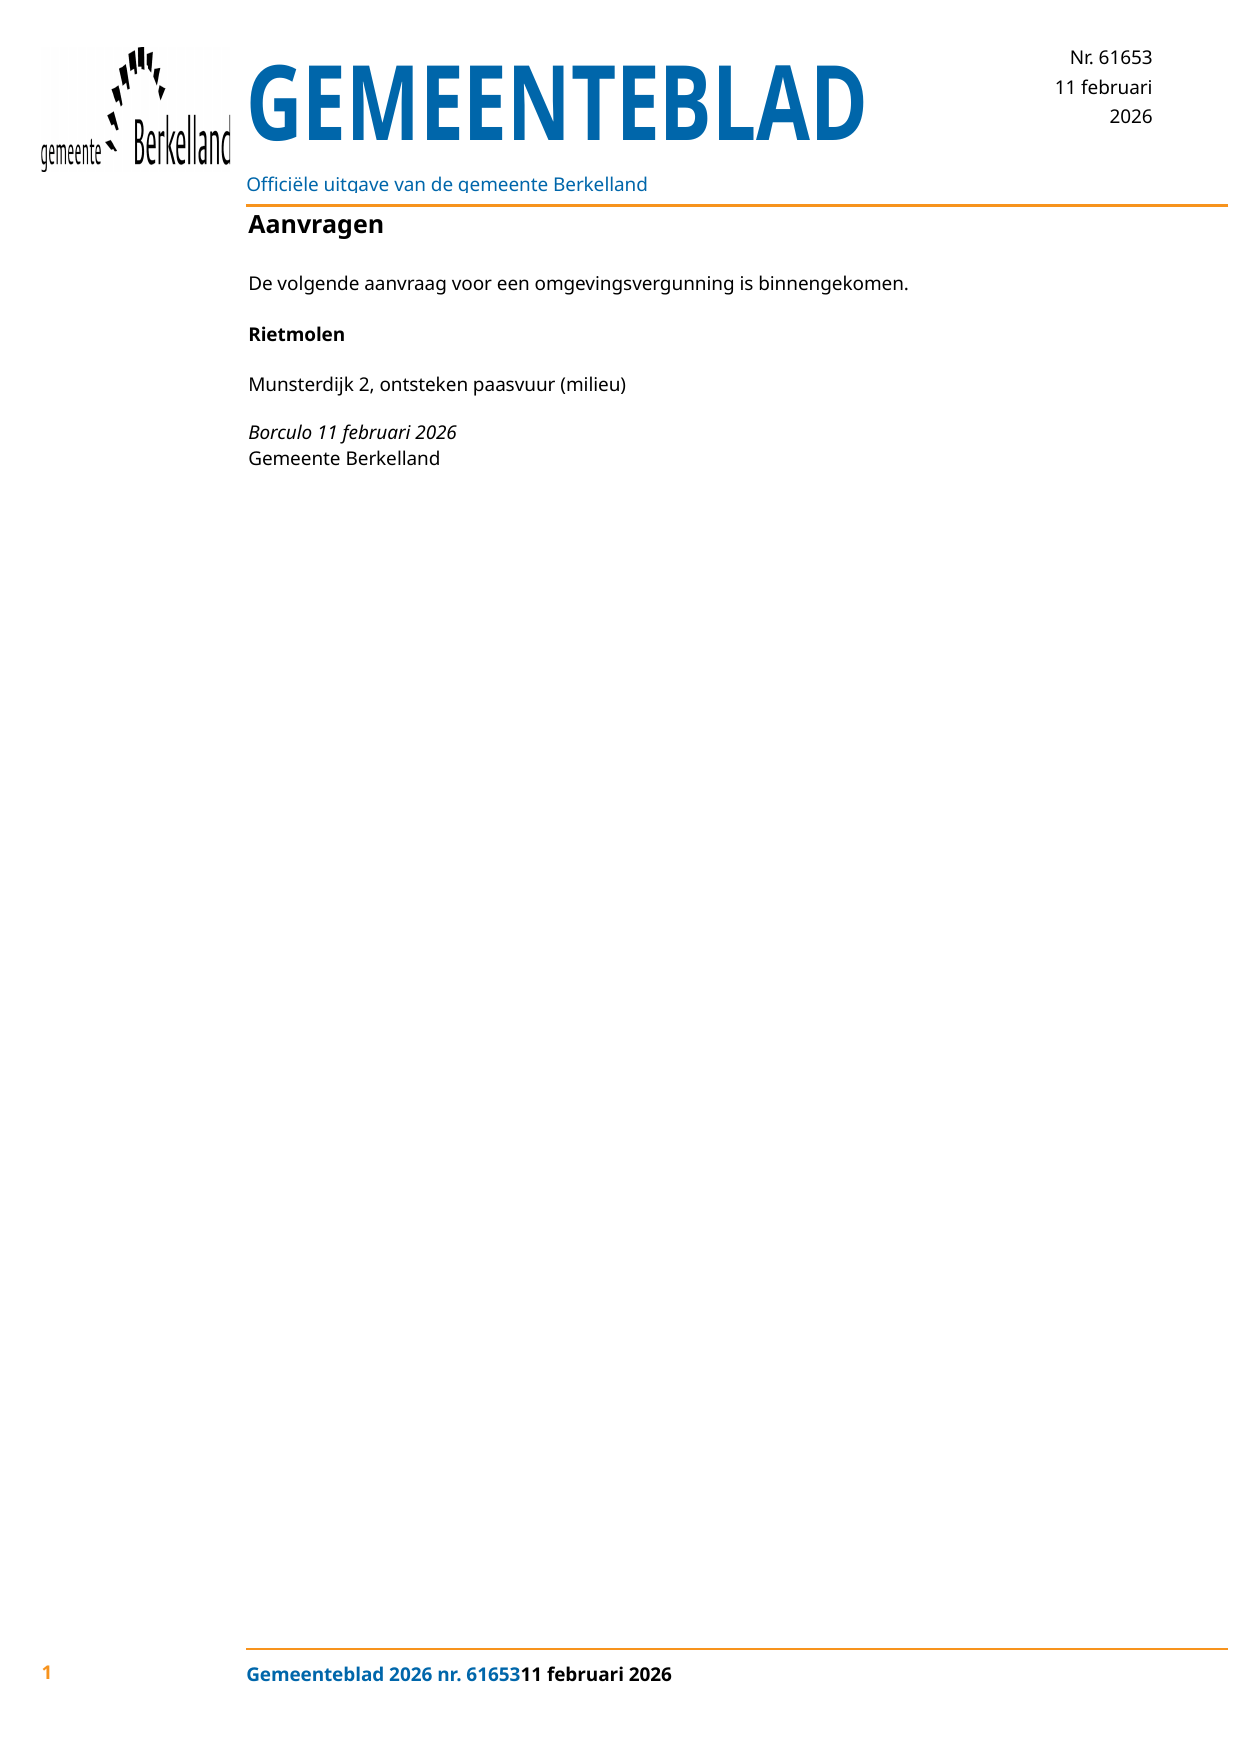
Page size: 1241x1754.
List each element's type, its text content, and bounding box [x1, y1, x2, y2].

text Rietmolen [248, 321, 1152, 346]
text Aanvragen [248, 207, 1152, 241]
text Munsterdijk 2, ontsteken paasvuur (milieu) [248, 371, 1152, 397]
text Borculo 11 februari 2026 [248, 419, 1152, 445]
picture [41, 47, 231, 172]
text Gemeente Berkelland [248, 445, 1152, 470]
text De volgende aanvraag voor een omgevingsvergunning is binnengekomen. [248, 270, 1152, 296]
